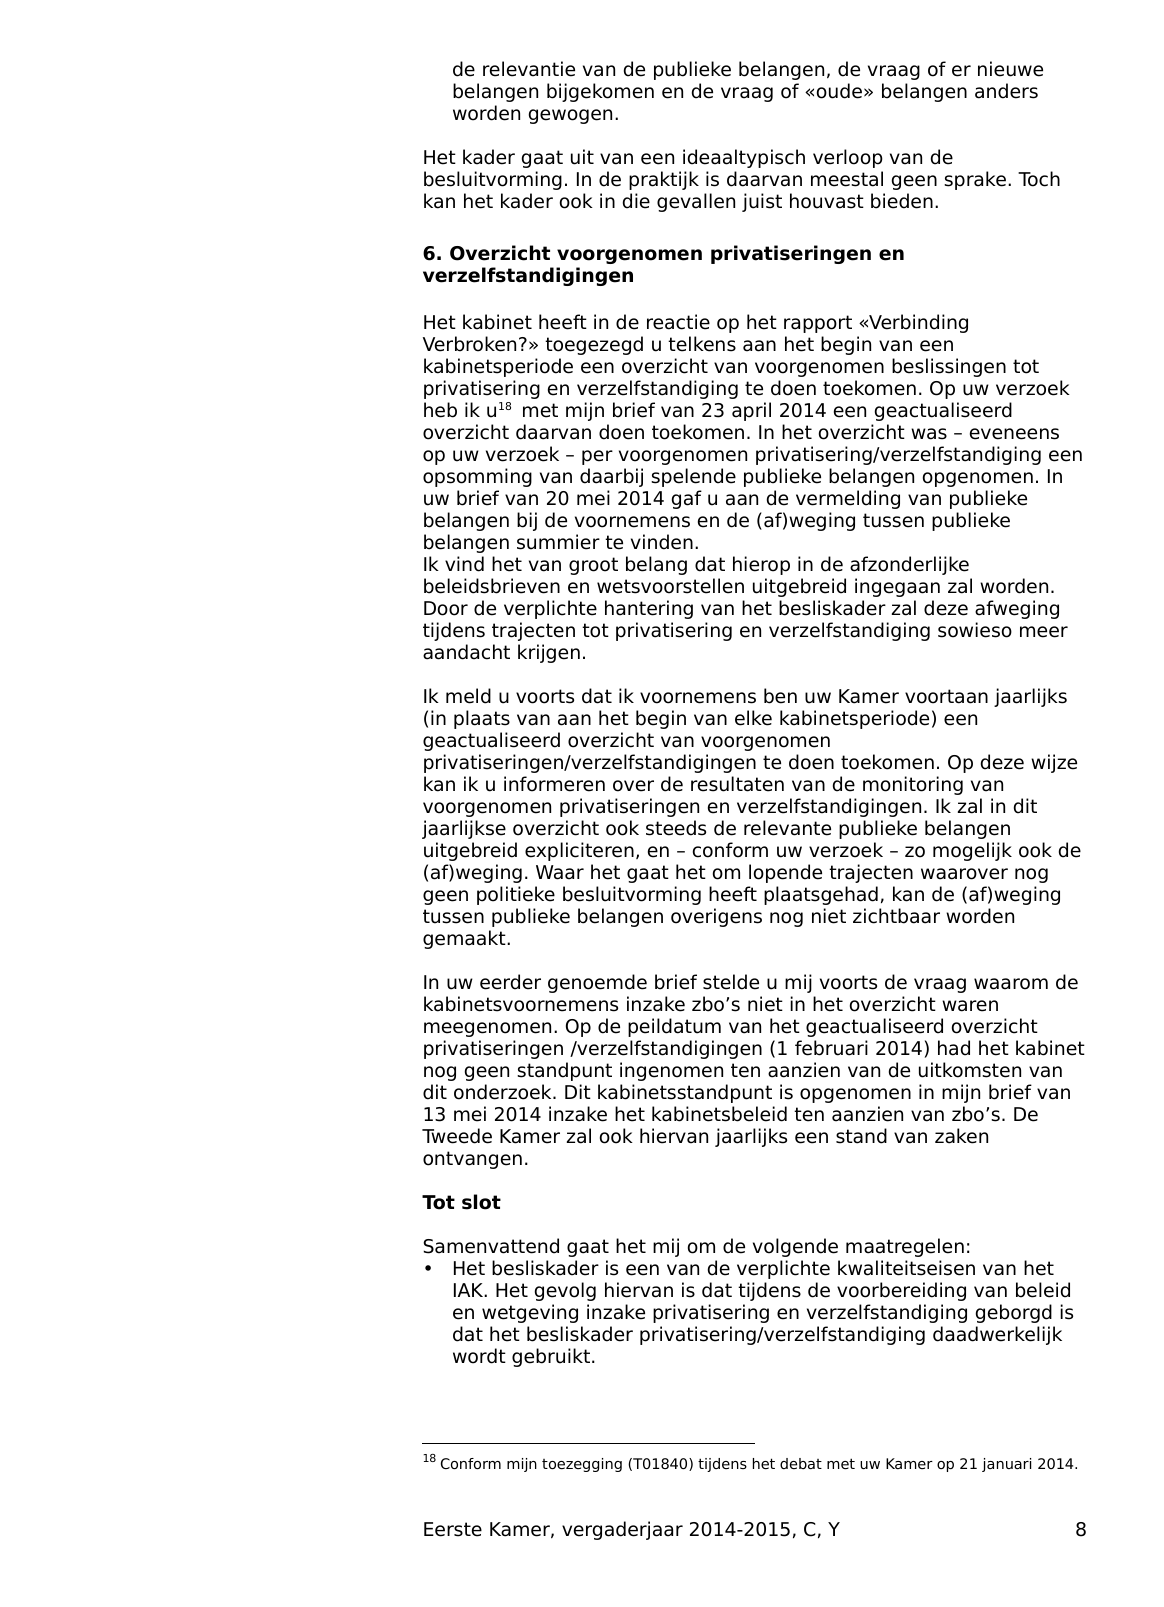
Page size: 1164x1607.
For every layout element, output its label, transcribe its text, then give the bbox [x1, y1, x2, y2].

text Conform mijn toezegging (T01840) tijdens het debat met uw Kamer op 21 januari 2014. [422, 1452, 1087, 1474]
text Ik meld u voorts dat ik voornemens ben uw Kamer voortaan jaarlijks (in plaats van aan het begin van elke kabinetsperiode) een geactualiseerd overzicht van voorgenomen privatiseringen/verzelfstandigingen te doen toekomen. Op deze wijze kan ik u informeren over de resultaten van de monitoring van voorgenomen privatiseringen en verzelfstandigingen. Ik zal in dit jaarlijkse overzicht ook steeds de relevante publieke belangen uitgebreid expliciteren, en – conform uw verzoek – zo mogelijk ook de (af)weging. Waar het gaat het om lopende trajecten waarover nog geen politieke besluitvorming heeft plaatsgehad, kan de (af)weging tussen publieke belangen overigens nog niet zichtbaar worden gemaakt. [422, 686, 1087, 950]
text Samenvattend gaat het mij om de volgende maatregelen: [422, 1236, 1087, 1258]
text • Het besliskader is een van de verplichte kwaliteitseisen van het IAK. Het gevolg hiervan is dat tijdens de voorbereiding van beleid en wetgeving inzake privatisering en verzelfstandiging geborgd is dat het besliskader privatisering/verzelfstandiging daadwerkelijk wordt gebruikt. [422, 1258, 1087, 1368]
text Ik vind het van groot belang dat hierop in de afzonderlijke beleidsbrieven en wetsvoorstellen uitgebreid ingegaan zal worden. Door de verplichte hantering van het besliskader zal deze afweging tijdens trajecten tot privatisering en verzelfstandiging sowieso meer aandacht krijgen. [422, 554, 1087, 664]
text Het kabinet heeft in de reactie op het rapport «Verbinding Verbroken?» toegezegd u telkens aan het begin van een kabinetsperiode een overzicht van voorgenomen beslissingen tot privatisering en verzelfstandiging te doen toekomen. Op uw verzoek heb ik u met mijn brief van 23 april 2014 een geactualiseerd overzicht daarvan doen toekomen. In het overzicht was – eveneens op uw verzoek – per voorgenomen privatisering/verzelfstandiging een opsomming van daarbij spelende publieke belangen opgenomen. In uw brief van 20 mei 2014 gaf u aan de vermelding van publieke belangen bij de voornemens en de (af)weging tussen publieke belangen summier te vinden. [422, 312, 1087, 554]
subtitle 6. Overzicht voorgenomen privatiseringen en verzelfstandigingen [422, 243, 1087, 287]
subtitle Tot slot [422, 1192, 1087, 1214]
text In uw eerder genoemde brief stelde u mij voorts de vraag waarom de kabinetsvoornemens inzake zbo’s niet in het overzicht waren meegenomen. Op de peildatum van het geactualiseerd overzicht privatiseringen /verzelfstandigingen (1 februari 2014) had het kabinet nog geen standpunt ingenomen ten aanzien van de uitkomsten van dit onderzoek. Dit kabinetsstandpunt is opgenomen in mijn brief van 13 mei 2014 inzake het kabinetsbeleid ten aanzien van zbo’s. De Tweede Kamer zal ook hiervan jaarlijks een stand van zaken ontvangen. [422, 972, 1087, 1170]
text Het kader gaat uit van een ideaaltypisch verloop van de besluitvorming. In de praktijk is daarvan meestal geen sprake. Toch kan het kader ook in die gevallen juist houvast bieden. [422, 147, 1087, 213]
text de relevantie van de publieke belangen, de vraag of er nieuwe belangen bijgekomen en de vraag of «oude» belangen anders worden gewogen. [422, 59, 1087, 125]
